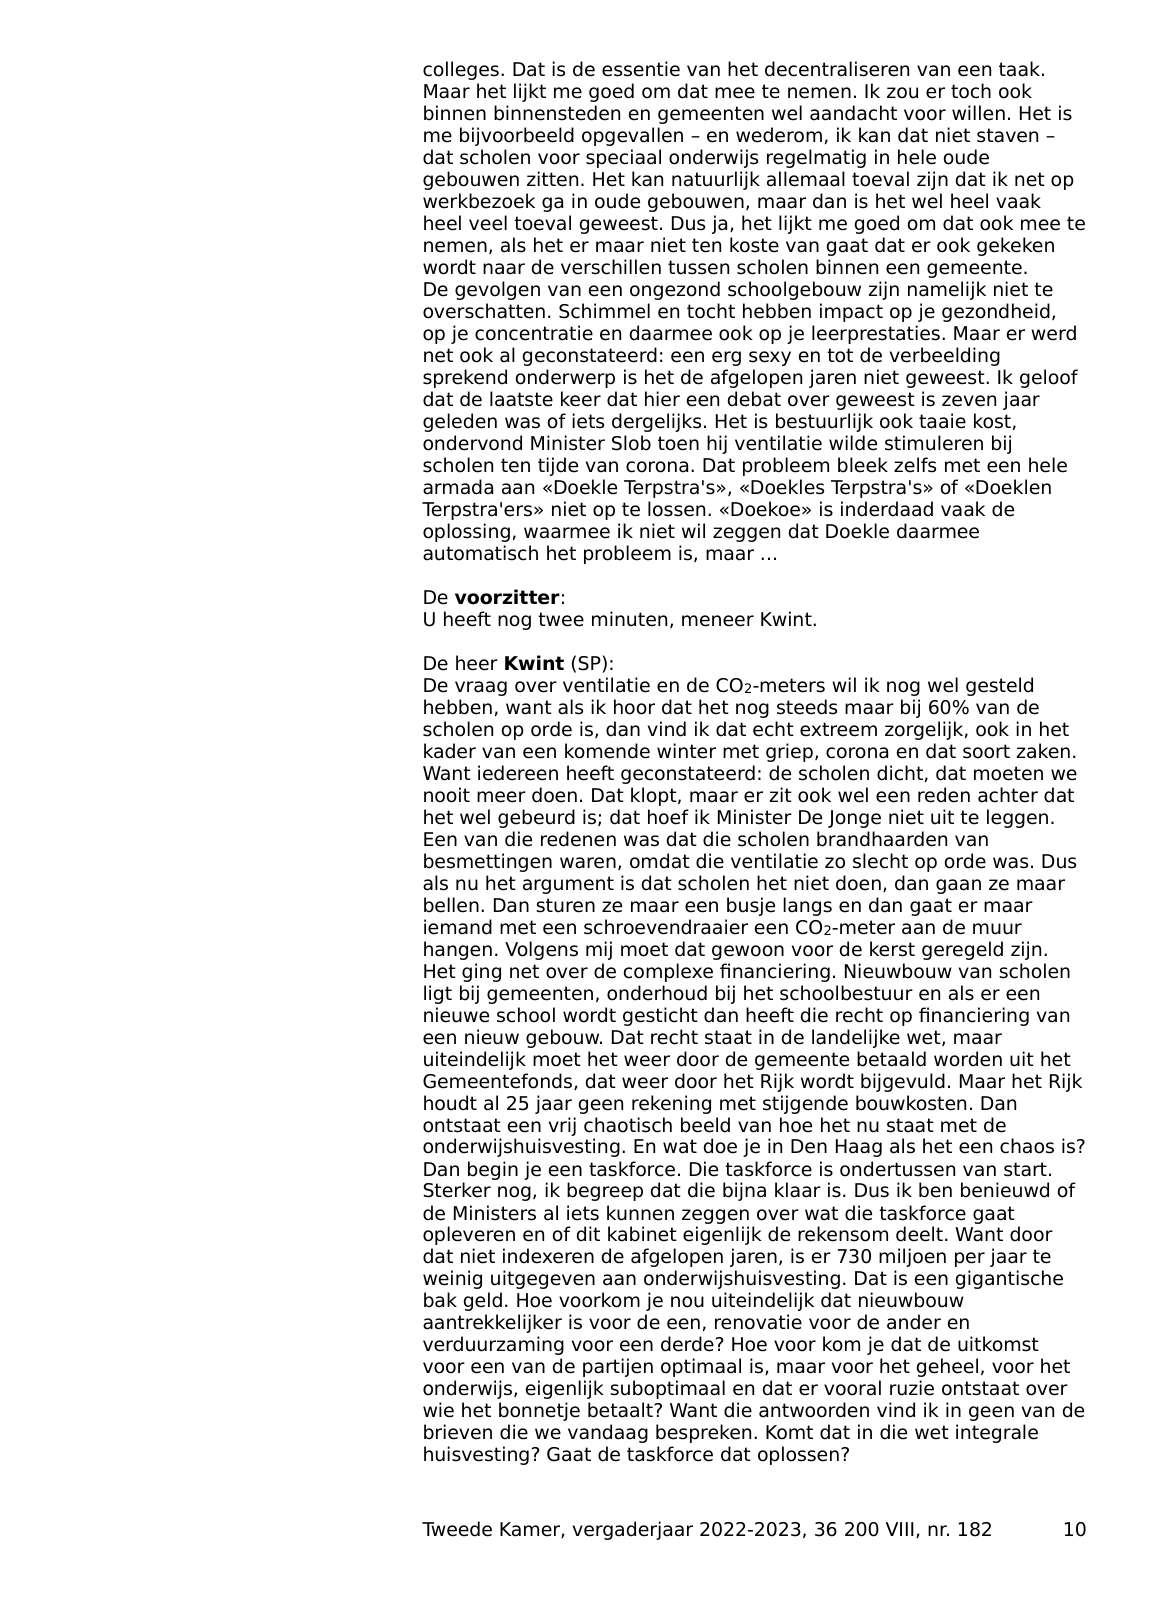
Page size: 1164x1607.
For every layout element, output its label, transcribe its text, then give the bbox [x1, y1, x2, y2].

text De gevolgen van een ongezond schoolgebouw zijn namelijk niet te overschatten. Schimmel en tocht hebben impact op je gezondheid, op je concentratie en daarmee ook op je leerprestaties. Maar er werd net ook al geconstateerd: een erg sexy en tot de verbeelding sprekend onderwerp is het de afgelopen jaren niet geweest. Ik geloof dat de laatste keer dat hier een debat over geweest is zeven jaar geleden was of iets dergelijks. Het is bestuurlijk ook taaie kost, ondervond Minister Slob toen hij ventilatie wilde stimuleren bij scholen ten tijde van corona. Dat probleem bleek zelfs met een hele armada aan «Doekle Terpstra's», «Doekles Terpstra's» of «Doeklen Terpstra'ers» niet op te lossen. «Doekoe» is inderdaad vaak de oplossing, waarmee ik niet wil zeggen dat Doekle daarmee automatisch het probleem is, maar ... [422, 279, 1087, 564]
text De vraag over ventilatie en de CO2-meters wil ik nog wel gesteld hebben, want als ik hoor dat het nog steeds maar bij 60% van de scholen op orde is, dan vind ik dat echt extreem zorgelijk, ook in het kader van een komende winter met griep, corona en dat soort zaken. Want iedereen heeft geconstateerd: de scholen dicht, dat moeten we nooit meer doen. Dat klopt, maar er zit ook wel een reden achter dat het wel gebeurd is; dat hoef ik Minister De Jonge niet uit te leggen. Een van die redenen was dat die scholen brandhaarden van besmettingen waren, omdat die ventilatie zo slecht op orde was. Dus als nu het argument is dat scholen het niet doen, dan gaan ze maar bellen. Dan sturen ze maar een busje langs en dan gaat er maar iemand met een schroevendraaier een CO2-meter aan de muur hangen. Volgens mij moet dat gewoon voor de kerst geregeld zijn. [422, 675, 1087, 961]
text Het ging net over de complexe financiering. Nieuwbouw van scholen ligt bij gemeenten, onderhoud bij het schoolbestuur en als er een nieuwe school wordt gesticht dan heeft die recht op financiering van een nieuw gebouw. Dat recht staat in de landelijke wet, maar uiteindelijk moet het weer door de gemeente betaald worden uit het Gemeentefonds, dat weer door het Rijk wordt bijgevuld. Maar het Rijk houdt al 25 jaar geen rekening met stijgende bouwkosten. Dan ontstaat een vrij chaotisch beeld van hoe het nu staat met de onderwijshuisvesting. En wat doe je in Den Haag als het een chaos is? Dan begin je een taskforce. Die taskforce is ondertussen van start. Sterker nog, ik begreep dat die bijna klaar is. Dus ik ben benieuwd of de Ministers al iets kunnen zeggen over wat die taskforce gaat opleveren en of dit kabinet eigenlijk de rekensom deelt. Want door dat niet indexeren de afgelopen jaren, is er 730 miljoen per jaar te weinig uitgegeven aan onderwijshuisvesting. Dat is een gigantische bak geld. Hoe voorkom je nou uiteindelijk dat nieuwbouw aantrekkelijker is voor de een, renovatie voor de ander en verduurzaming voor een derde? Hoe voor kom je dat de uitkomst voor een van de partijen optimaal is, maar voor het geheel, voor het onderwijs, eigenlijk suboptimaal en dat er vooral ruzie ontstaat over wie het bonnetje betaalt? Want die antwoorden vind ik in geen van de brieven die we vandaag bespreken. Komt dat in die wet integrale huisvesting? Gaat de taskforce dat oplossen? [422, 961, 1087, 1466]
text De heer Kwint (SP): [422, 653, 1087, 675]
text De voorzitter: [422, 587, 1087, 609]
text U heeft nog twee minuten, meneer Kwint. [422, 609, 1087, 631]
text colleges. Dat is de essentie van het decentraliseren van een taak. Maar het lijkt me goed om dat mee te nemen. Ik zou er toch ook binnen binnensteden en gemeenten wel aandacht voor willen. Het is me bijvoorbeeld opgevallen – en wederom, ik kan dat niet staven – dat scholen voor speciaal onderwijs regelmatig in hele oude gebouwen zitten. Het kan natuurlijk allemaal toeval zijn dat ik net op werkbezoek ga in oude gebouwen, maar dan is het wel heel vaak heel veel toeval geweest. Dus ja, het lijkt me goed om dat ook mee te nemen, als het er maar niet ten koste van gaat dat er ook gekeken wordt naar de verschillen tussen scholen binnen een gemeente. [422, 59, 1087, 279]
